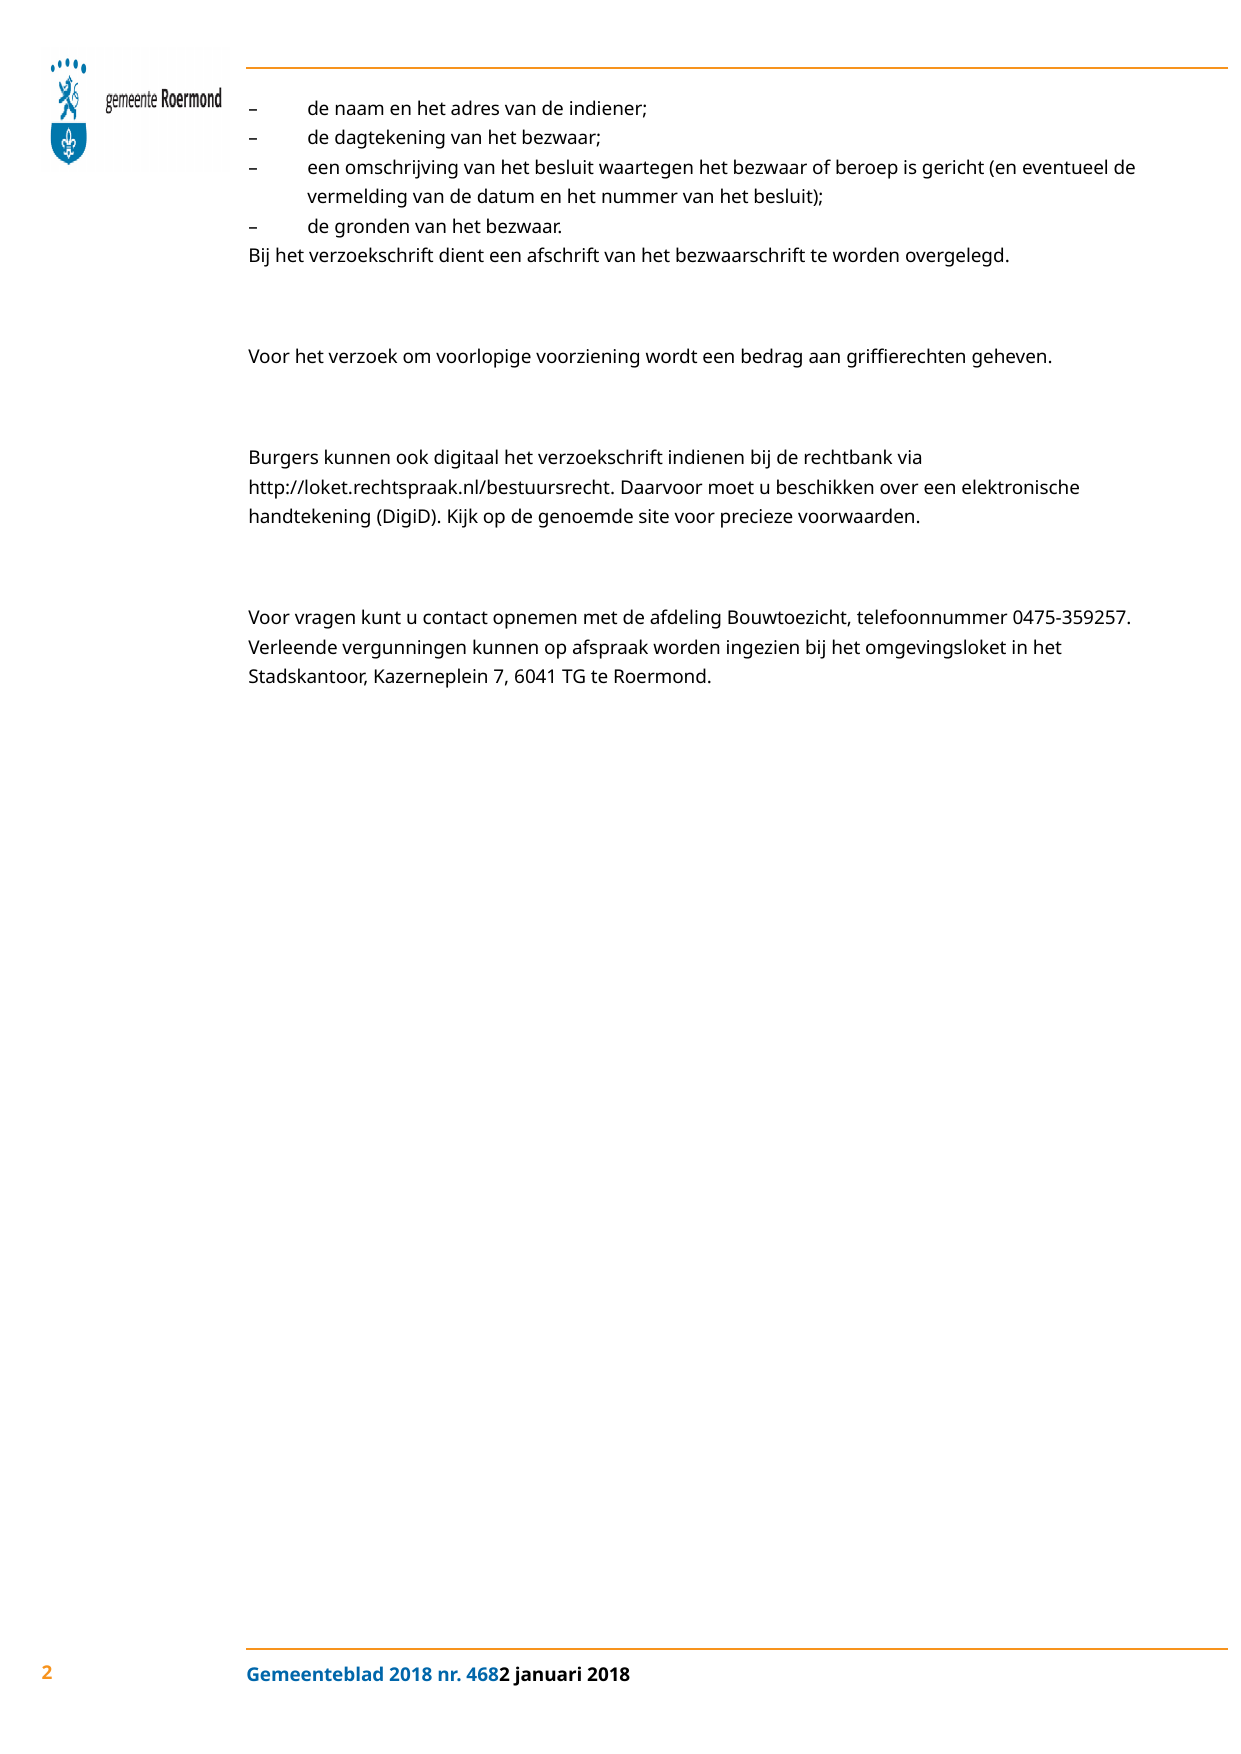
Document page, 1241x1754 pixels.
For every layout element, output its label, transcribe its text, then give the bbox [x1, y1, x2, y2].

list de gronden van het bezwaar. [248, 213, 1152, 239]
text Voor vragen kunt u contact opnemen met de afdeling Bouwtoezicht, telefoonnummer 0475-359257. Verleende vergunningen kunnen op afspraak worden ingezien bij het omgevingsloket in het Stadskantoor, Kazerneplein 7, 6041 TG te Roermond. [248, 604, 1152, 689]
picture [41, 47, 231, 172]
list de naam en het adres van de indiener; [248, 95, 1152, 121]
text Voor het verzoek om voorlopige voorziening wordt een bedrag aan griffierechten geheven. [248, 343, 1152, 369]
list een omschrijving van het besluit waartegen het bezwaar of beroep is gericht (en eventueel de vermelding van de datum en het nummer van het besluit); [248, 154, 1152, 209]
list de dagtekening van het bezwaar; [248, 124, 1152, 150]
text Bij het verzoekschrift dient een afschrift van het bezwaarschrift te worden overgelegd. [248, 243, 1152, 268]
text Burgers kunnen ook digitaal het verzoekschrift indienen bij de rechtbank via http://loket.rechtspraak.nl/bestuursrecht. Daarvoor moet u beschikken over een elektronische handtekening (DigiD). Kijk op de genoemde site voor precieze voorwaarden. [248, 444, 1152, 529]
